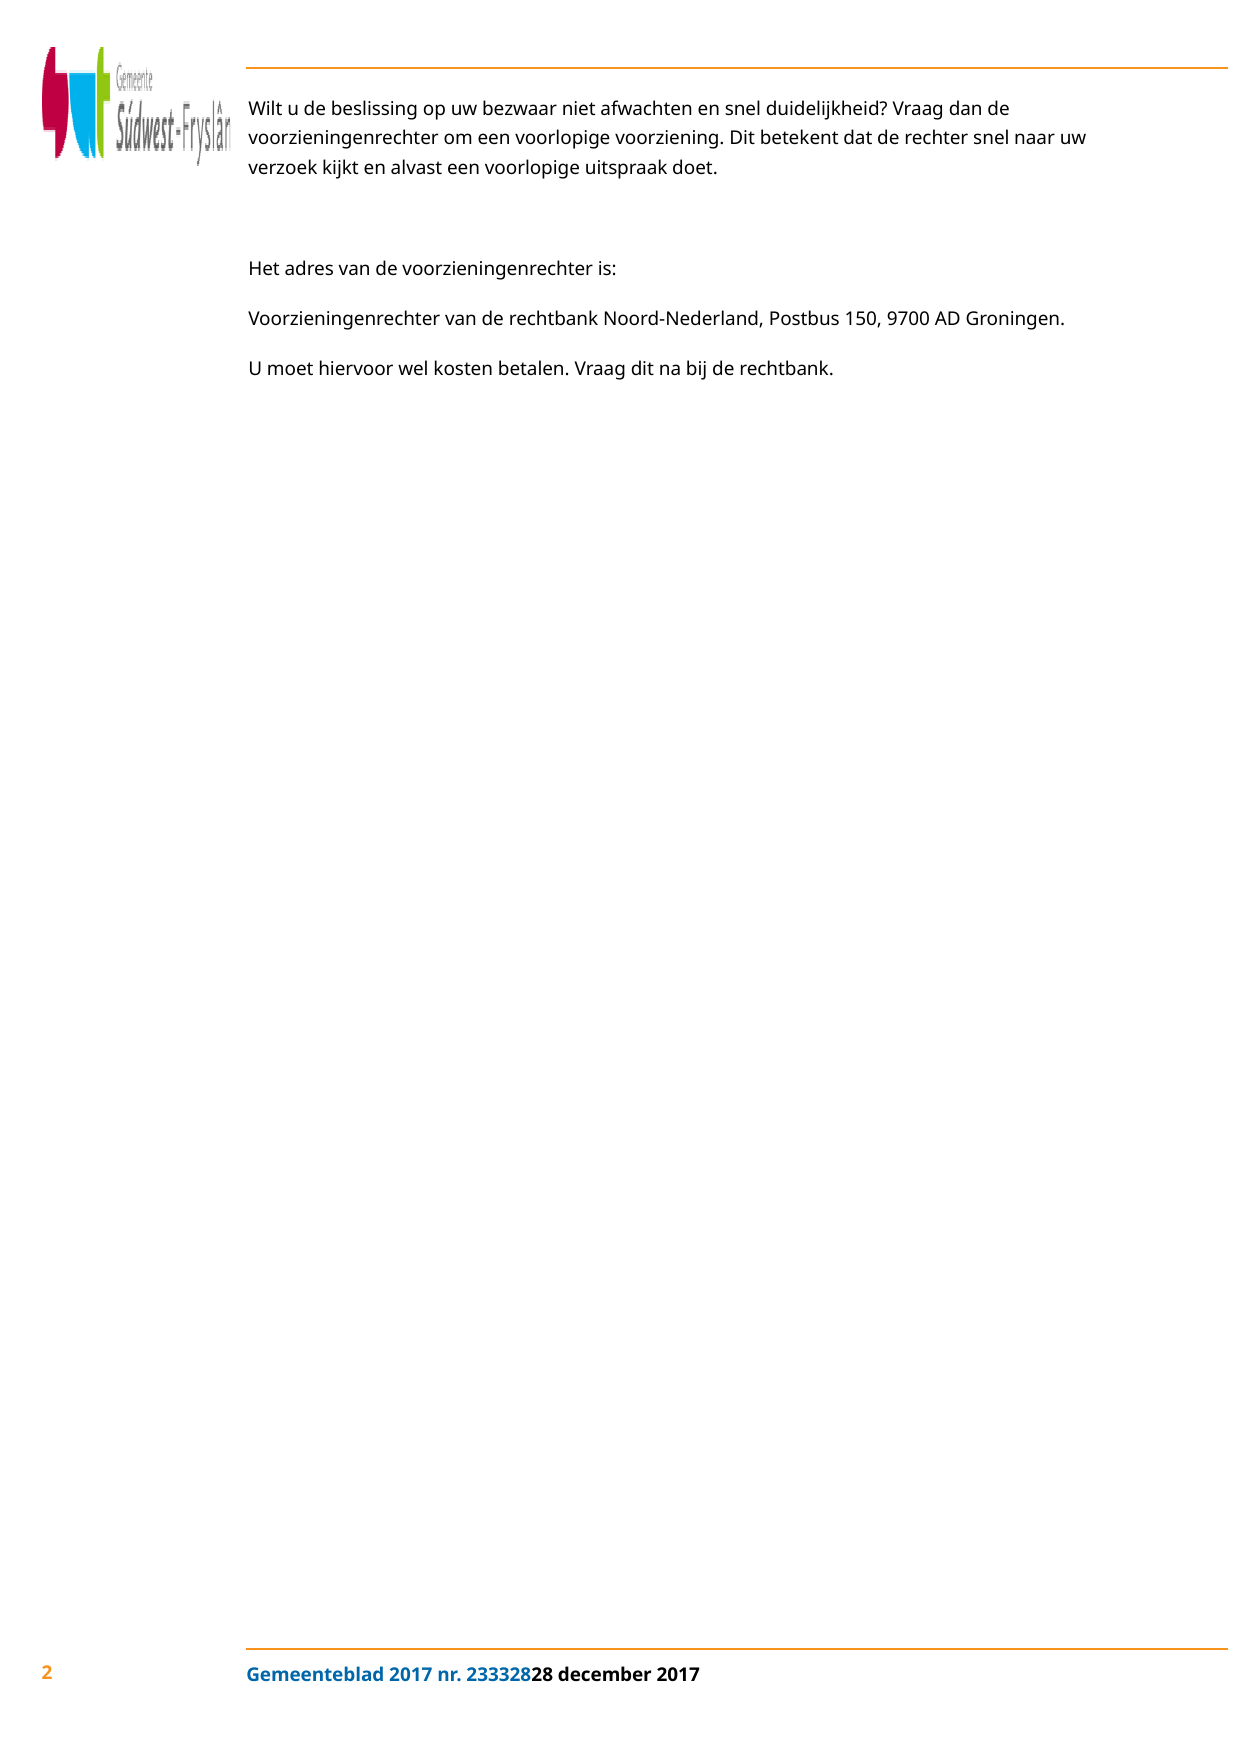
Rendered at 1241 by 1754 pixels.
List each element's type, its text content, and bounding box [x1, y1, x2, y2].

text U moet hiervoor wel kosten betalen. Vraag dit na bij de rechtbank. [248, 356, 1152, 381]
text Voorzieningenrechter van de rechtbank Noord-Nederland, Postbus 150, 9700 AD Groningen. [248, 305, 1152, 331]
picture [41, 47, 231, 172]
text Het adres van de voorzieningenrechter is: [248, 255, 1152, 281]
text Wilt u de beslissing op uw bezwaar niet afwachten en snel duidelijkheid? Vraag dan de voorzieningenrechter om een voorlopige voorziening. Dit betekent dat de rechter snel naar uw verzoek kijkt en alvast een voorlopige uitspraak doet. [248, 95, 1152, 180]
